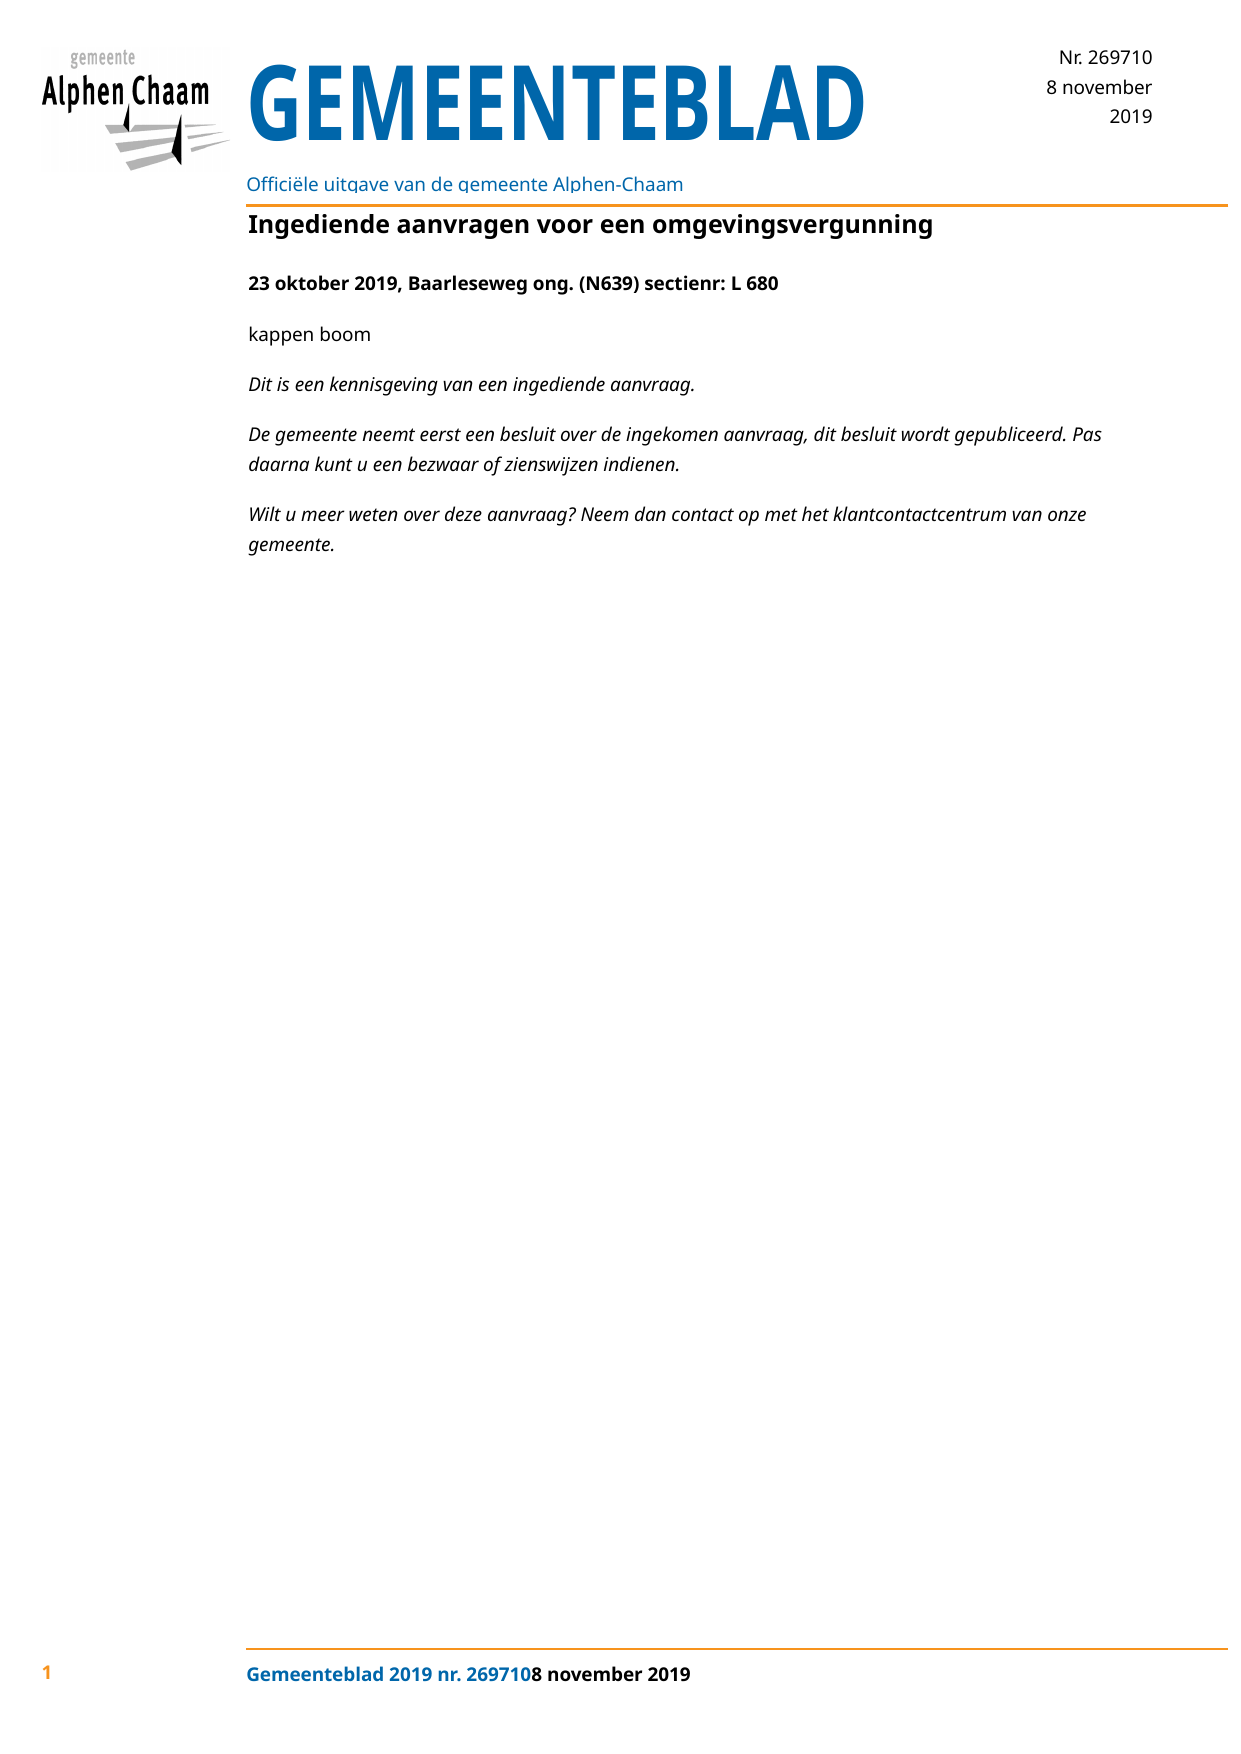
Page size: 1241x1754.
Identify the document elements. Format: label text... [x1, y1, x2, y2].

text De gemeente neemt eerst een besluit over de ingekomen aanvraag, dit besluit wordt gepubliceerd. Pas daarna kunt u een bezwaar of zienswijzen indienen. [248, 422, 1152, 477]
text Ingediende aanvragen voor een omgevingsvergunning [248, 207, 1152, 241]
text Dit is een kennisgeving van een ingediende aanvraag. [248, 371, 1152, 397]
text kappen boom [248, 321, 1152, 346]
picture [41, 47, 231, 172]
text 23 oktober 2019, Baarleseweg ong. (N639) sectienr: L 680 [248, 270, 1152, 296]
text Wilt u meer weten over deze aanvraag? Neem dan contact op met het klantcontactcentrum van onze gemeente. [248, 502, 1152, 557]
